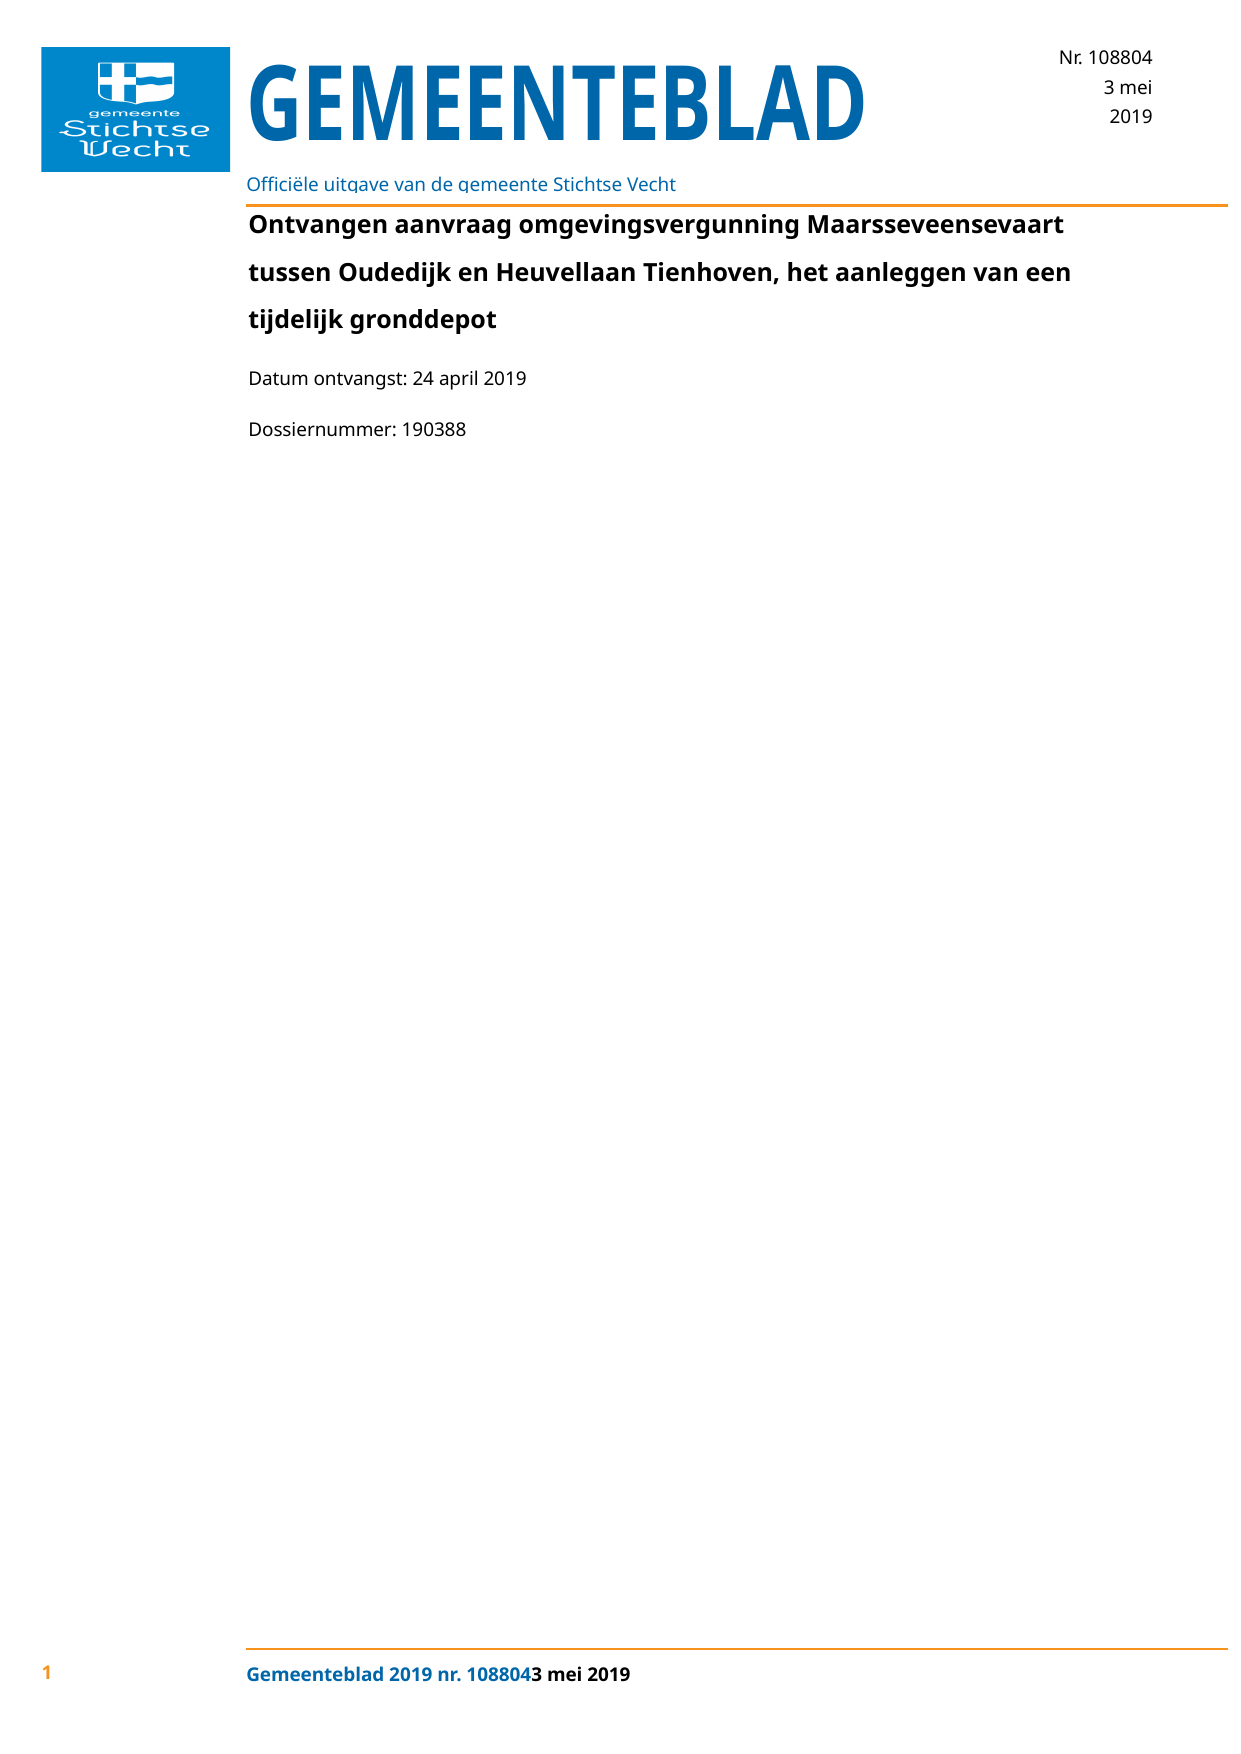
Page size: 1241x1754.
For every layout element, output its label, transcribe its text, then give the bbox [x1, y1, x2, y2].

picture [137, 63, 174, 103]
picture [99, 63, 135, 101]
text Datum ontvangst: 24 april 2019 [248, 366, 1152, 391]
text Dossiernummer: 190388 [248, 416, 1152, 442]
text Ontvangen aanvraag omgevingsvergunning Maarsseveensevaart tussen Oudedijk en Heuvellaan Tienhoven, het aanleggen van een tijdelijk gronddepot [248, 207, 1152, 336]
